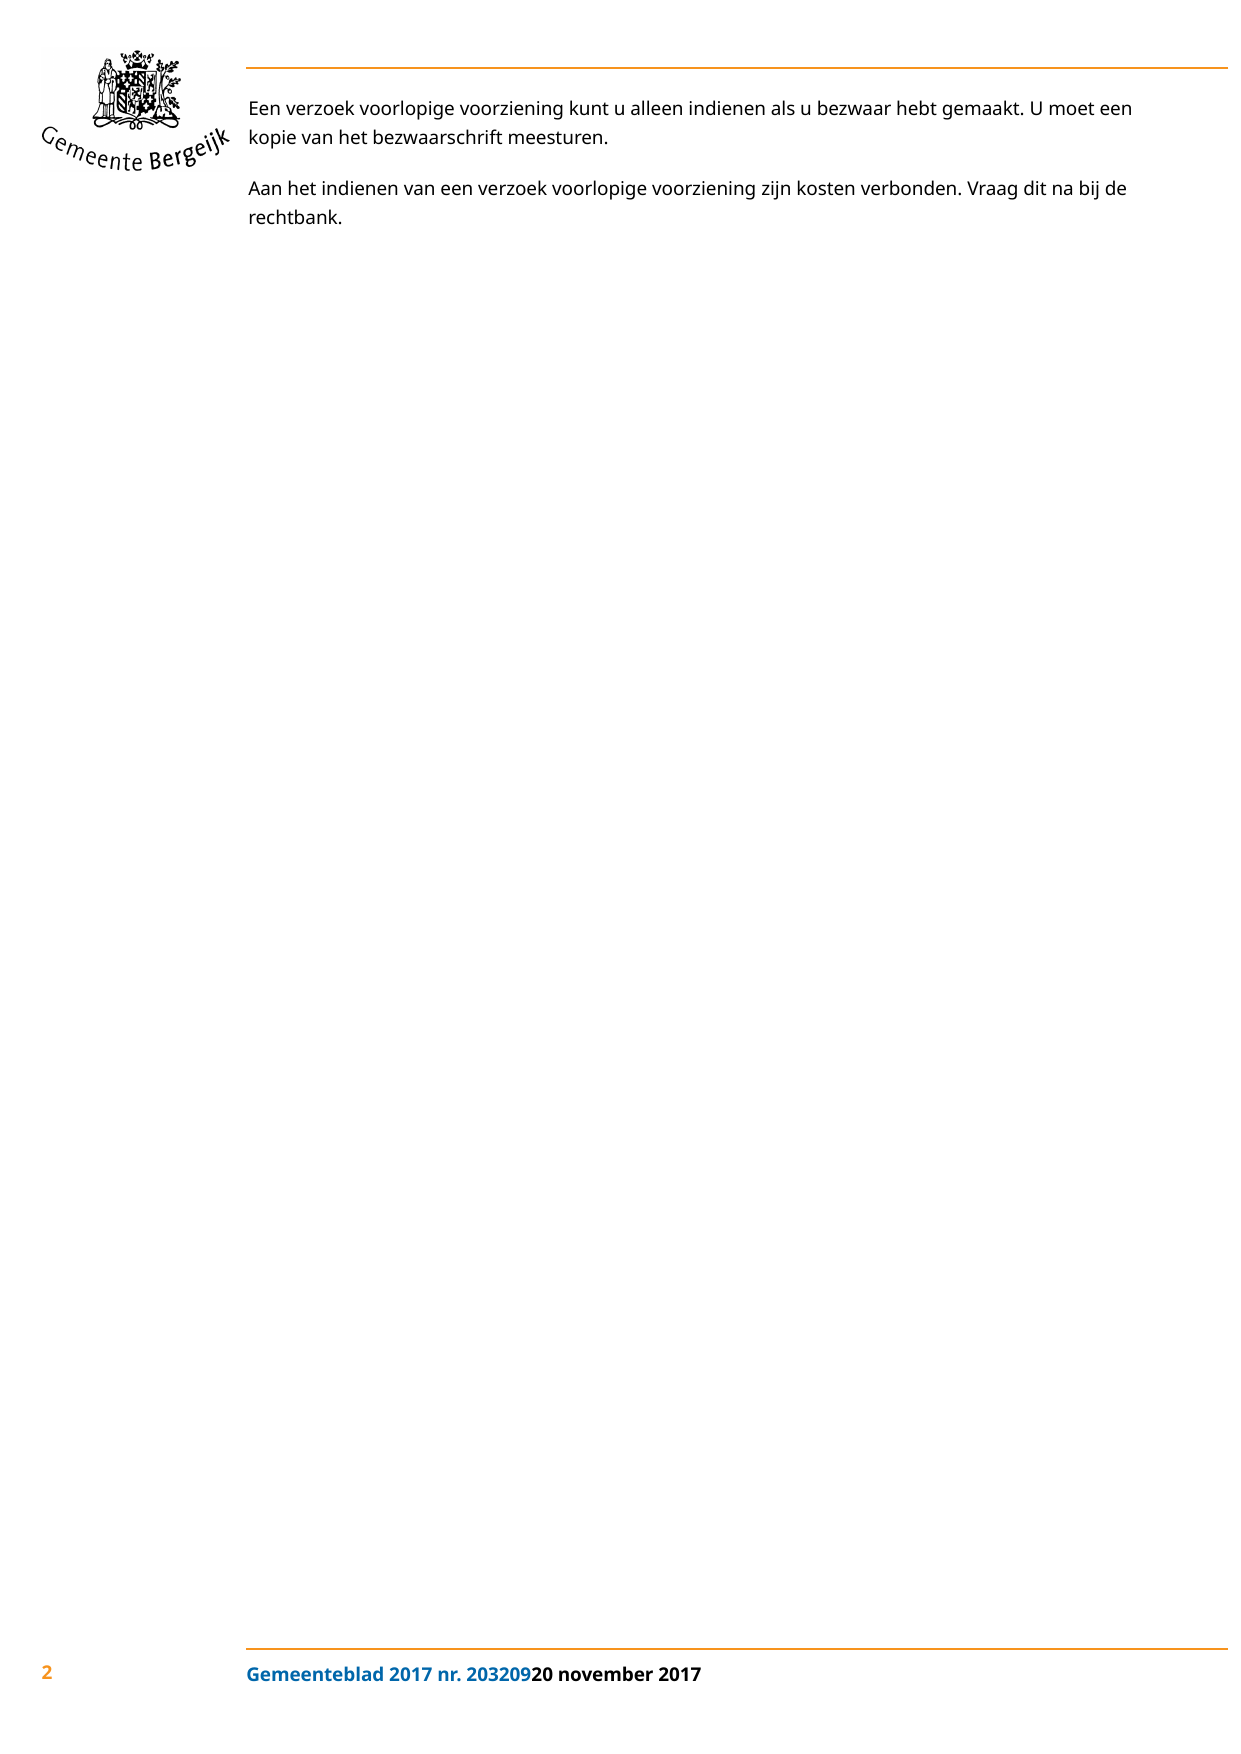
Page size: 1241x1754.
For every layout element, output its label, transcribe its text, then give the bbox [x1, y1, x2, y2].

picture [41, 47, 231, 172]
text Een verzoek voorlopige voorziening kunt u alleen indienen als u bezwaar hebt gemaakt. U moet een kopie van het bezwaarschrift meesturen. [248, 95, 1152, 150]
text Aan het indienen van een verzoek voorlopige voorziening zijn kosten verbonden. Vraag dit na bij de rechtbank. [248, 175, 1152, 230]
